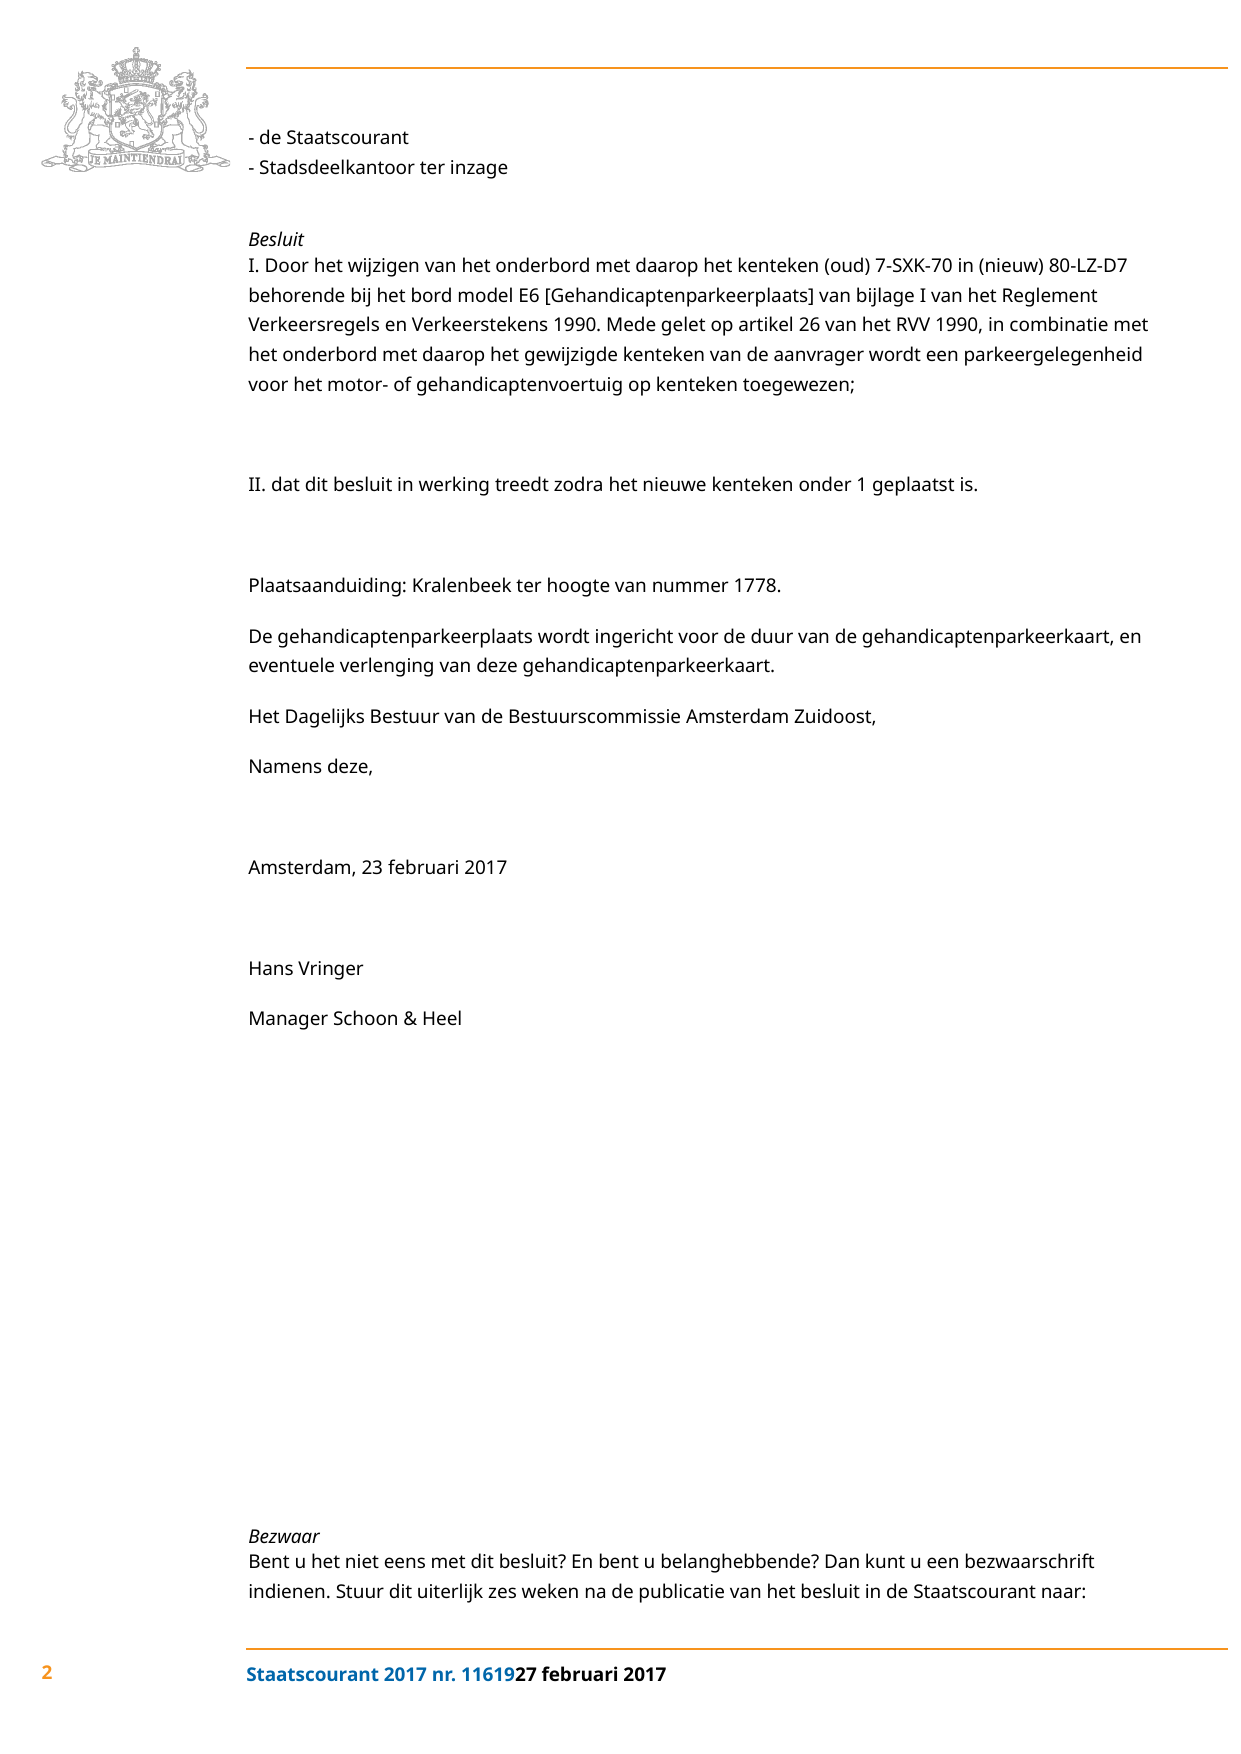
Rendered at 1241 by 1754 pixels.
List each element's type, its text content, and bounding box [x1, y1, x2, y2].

text - de Staatscourant [248, 124, 1152, 150]
text Bezwaar [248, 1523, 1152, 1549]
text Manager Schoon & Heel [248, 1005, 1152, 1031]
text - Stadsdeelkantoor ter inzage [248, 154, 1152, 180]
text De gehandicaptenparkeerplaats wordt ingericht voor de duur van de gehandicaptenparkeerkaart, en eventuele verlenging van deze gehandicaptenparkeerkaart. [248, 623, 1152, 678]
text I. Door het wijzigen van het onderbord met daarop het kenteken (oud) 7-SXK-70 in (nieuw) 80-LZ-D7 behorende bij het bord model E6 [Gehandicaptenparkeerplaats] van bijlage I van het Reglement Verkeersregels en Verkeerstekens 1990. Mede gelet op artikel 26 van het RVV 1990, in combinatie met het onderbord met daarop het gewijzigde kenteken van de aanvrager wordt een parkeergelegenheid voor het motor- of gehandicaptenvoertuig op kenteken toegewezen; [248, 252, 1152, 396]
text Besluit [248, 227, 1152, 252]
text Namens deze, [248, 753, 1152, 779]
picture [41, 47, 231, 172]
text Hans Vringer [248, 955, 1152, 981]
text Amsterdam, 23 februari 2017 [248, 854, 1152, 880]
text Plaatsaanduiding: Kralenbeek ter hoogte van nummer 1778. [248, 572, 1152, 598]
text II. dat dit besluit in werking treedt zodra het nieuwe kenteken onder 1 geplaatst is. [248, 472, 1152, 497]
text Bent u het niet eens met dit besluit? En bent u belanghebbende? Dan kunt u een bezwaarschrift indienen. Stuur dit uiterlijk zes weken na de publicatie van het besluit in de Staatscourant naar: [248, 1549, 1152, 1604]
text Het Dagelijks Bestuur van de Bestuurscommissie Amsterdam Zuidoost, [248, 703, 1152, 728]
